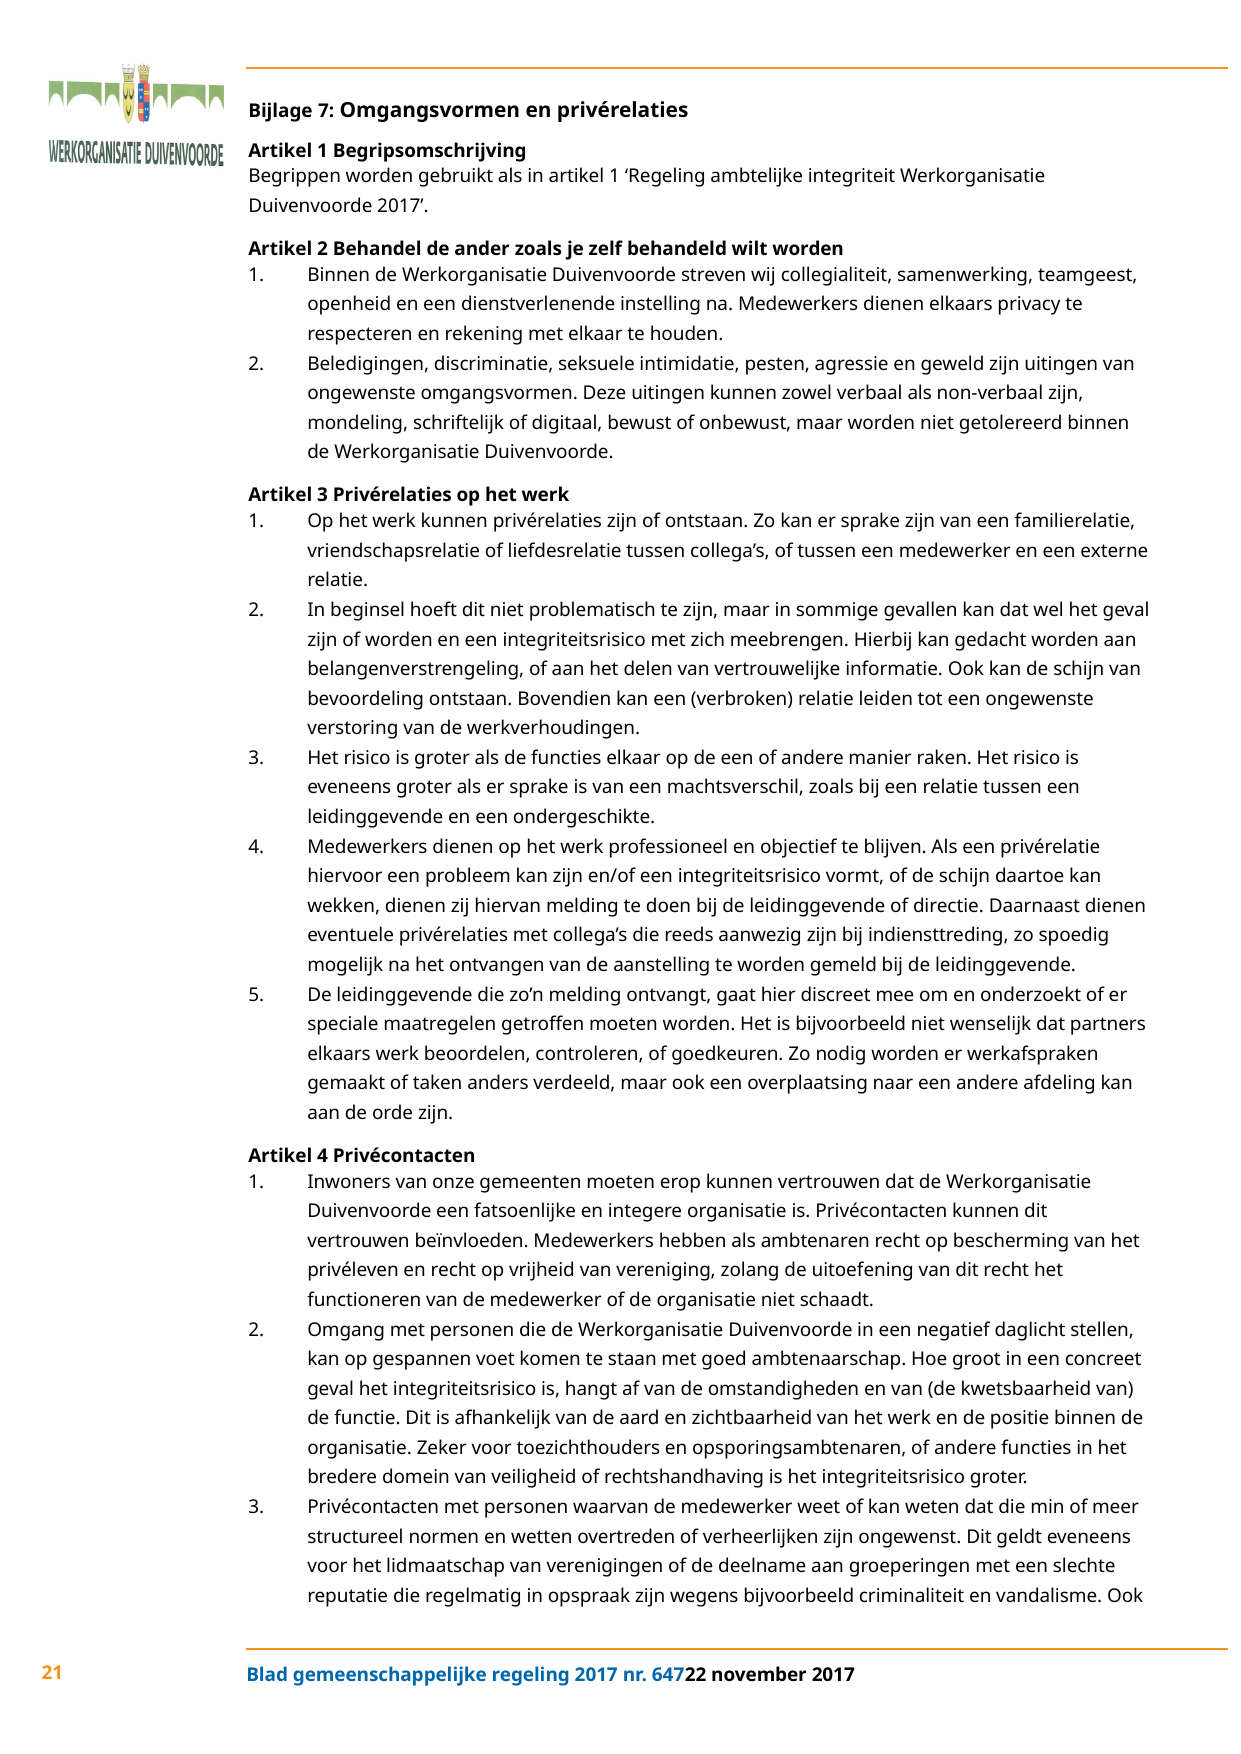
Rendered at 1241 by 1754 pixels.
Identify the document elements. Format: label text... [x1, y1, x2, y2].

text Artikel 3 Privérelaties op het werk [248, 482, 1152, 507]
text Bijlage 7: Omgangsvormen en privérelaties [248, 95, 1152, 123]
list Op het werk kunnen privérelaties zijn of ontstaan. Zo kan er sprake zijn van een familierelatie, vriendschapsrelatie of liefdesrelatie tussen collega’s, of tussen een medewerker en een externe relatie. [248, 507, 1152, 592]
list Het risico is groter als de functies elkaar op de een of andere manier raken. Het risico is eveneens groter als er sprake is van een machtsverschil, zoals bij een relatie tussen een leidinggevende en een ondergeschikte. [248, 744, 1152, 829]
text Artikel 1 Begripsomschrijving [248, 137, 1152, 163]
picture [41, 47, 231, 172]
list Omgang met personen die de Werkorganisatie Duivenvoorde in een negatief daglicht stellen, kan op gespannen voet komen te staan met goed ambtenaarschap. Hoe groot in een concreet geval het integriteitsrisico is, hangt af van de omstandigheden en van (de kwetsbaarheid van) de functie. Dit is afhankelijk van de aard en zichtbaarheid van het werk en de positie binnen de organisatie. Zeker voor toezichthouders en opsporingsambtenaren, of andere functies in het bredere domein van veiligheid of rechtshandhaving is het integriteitsrisico groter. [248, 1316, 1152, 1489]
list Beledigingen, discriminatie, seksuele intimidatie, pesten, agressie en geweld zijn uitingen van ongewenste omgangsvormen. Deze uitingen kunnen zowel verbaal als non-verbaal zijn, mondeling, schriftelijk of digitaal, bewust of onbewust, maar worden niet getolereerd binnen de Werkorganisatie Duivenvoorde. [248, 350, 1152, 464]
list De leidinggevende die zo’n melding ontvangt, gaat hier discreet mee om en onderzoekt of er speciale maatregelen getroffen moeten worden. Het is bijvoorbeeld niet wenselijk dat partners elkaars werk beoordelen, controleren, of goedkeuren. Zo nodig worden er werkafspraken gemaakt of taken anders verdeeld, maar ook een overplaatsing naar een andere afdeling kan aan de orde zijn. [248, 981, 1152, 1125]
text Artikel 4 Privécontacten [248, 1142, 1152, 1168]
list Inwoners van onze gemeenten moeten erop kunnen vertrouwen dat de Werkorganisatie Duivenvoorde een fatsoenlijke en integere organisatie is. Privécontacten kunnen dit vertrouwen beïnvloeden. Medewerkers hebben als ambtenaren recht op bescherming van het privéleven en recht op vrijheid van vereniging, zolang de uitoefening van dit recht het functioneren van de medewerker of de organisatie niet schaadt. [248, 1168, 1152, 1312]
text Artikel 2 Behandel de ander zoals je zelf behandeld wilt worden [248, 235, 1152, 261]
list In beginsel hoeft dit niet problematisch te zijn, maar in sommige gevallen kan dat wel het geval zijn of worden en een integriteitsrisico met zich meebrengen. Hierbij kan gedacht worden aan belangenverstrengeling, of aan het delen van vertrouwelijke informatie. Ook kan de schijn van bevoordeling ontstaan. Bovendien kan een (verbroken) relatie leiden tot een ongewenste verstoring van de werkverhoudingen. [248, 596, 1152, 740]
list Binnen de Werkorganisatie Duivenvoorde streven wij collegialiteit, samenwerking, teamgeest, openheid en een dienstverlenende instelling na. Medewerkers dienen elkaars privacy te respecteren en rekening met elkaar te houden. [248, 261, 1152, 346]
list Privécontacten met personen waarvan de medewerker weet of kan weten dat die min of meer structureel normen en wetten overtreden of verheerlijken zijn ongewenst. Dit geldt eveneens voor het lidmaatschap van verenigingen of de deelname aan groeperingen met een slechte reputatie die regelmatig in opspraak zijn wegens bijvoorbeeld criminaliteit en vandalisme. Ook [248, 1493, 1152, 1608]
text Begrippen worden gebruikt als in artikel 1 ‘Regeling ambtelijke integriteit Werkorganisatie Duivenvoorde 2017’. [248, 163, 1152, 218]
list Medewerkers dienen op het werk professioneel en objectief te blijven. Als een privérelatie hiervoor een probleem kan zijn en/of een integriteitsrisico vormt, of de schijn daartoe kan wekken, dienen zij hiervan melding te doen bij de leidinggevende of directie. Daarnaast dienen eventuele privérelaties met collega’s die reeds aanwezig zijn bij indiensttreding, zo spoedig mogelijk na het ontvangen van de aanstelling te worden gemeld bij de leidinggevende. [248, 833, 1152, 977]
